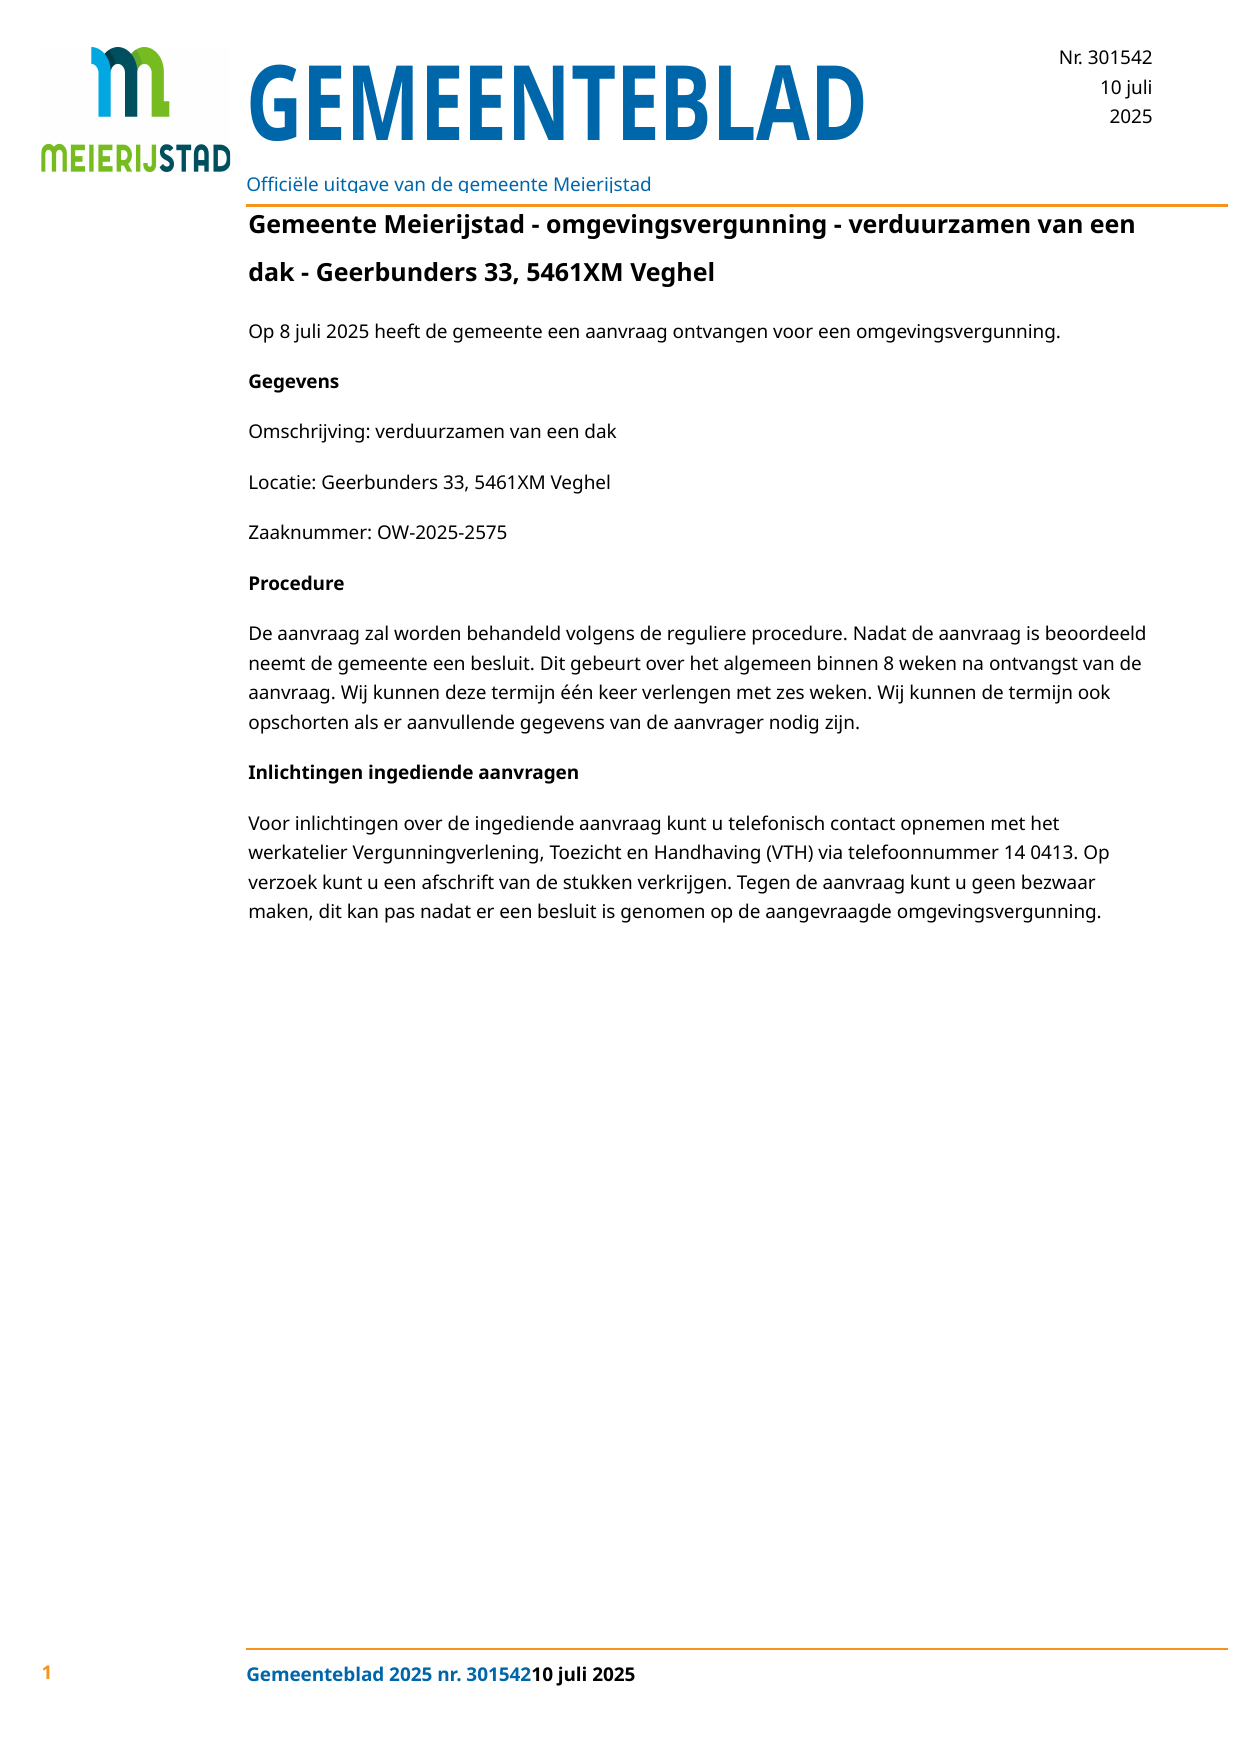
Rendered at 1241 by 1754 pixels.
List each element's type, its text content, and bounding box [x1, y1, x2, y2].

text Op 8 juli 2025 heeft de gemeente een aanvraag ontvangen voor een omgevingsvergunning. [248, 318, 1152, 344]
text Procedure [248, 570, 1152, 596]
text Gemeente Meierijstad - omgevingsvergunning - verduurzamen van een dak - Geerbunders 33, 5461XM Veghel [248, 207, 1152, 288]
picture [41, 47, 231, 172]
text Omschrijving: verduurzamen van een dak [248, 419, 1152, 444]
text Zaaknummer: OW-2025-2575 [248, 519, 1152, 545]
text Locatie: Geerbunders 33, 5461XM Veghel [248, 469, 1152, 495]
text De aanvraag zal worden behandeld volgens de reguliere procedure. Nadat de aanvraag is beoordeeld neemt de gemeente een besluit. Dit gebeurt over het algemeen binnen 8 weken na ontvangst van de aanvraag. Wij kunnen deze termijn één keer verlengen met zes weken. Wij kunnen de termijn ook opschorten als er aanvullende gegevens van de aanvrager nodig zijn. [248, 620, 1152, 735]
text Voor inlichtingen over de ingediende aanvraag kunt u telefonisch contact opnemen met het werkatelier Vergunningverlening, Toezicht en Handhaving (VTH) via telefoonnummer 14 0413. Op verzoek kunt u een afschrift van de stukken verkrijgen. Tegen de aanvraag kunt u geen bezwaar maken, dit kan pas nadat er een besluit is genomen op de aangevraagde omgevingsvergunning. [248, 810, 1152, 924]
text Gegevens [248, 368, 1152, 394]
text Inlichtingen ingediende aanvragen [248, 759, 1152, 785]
